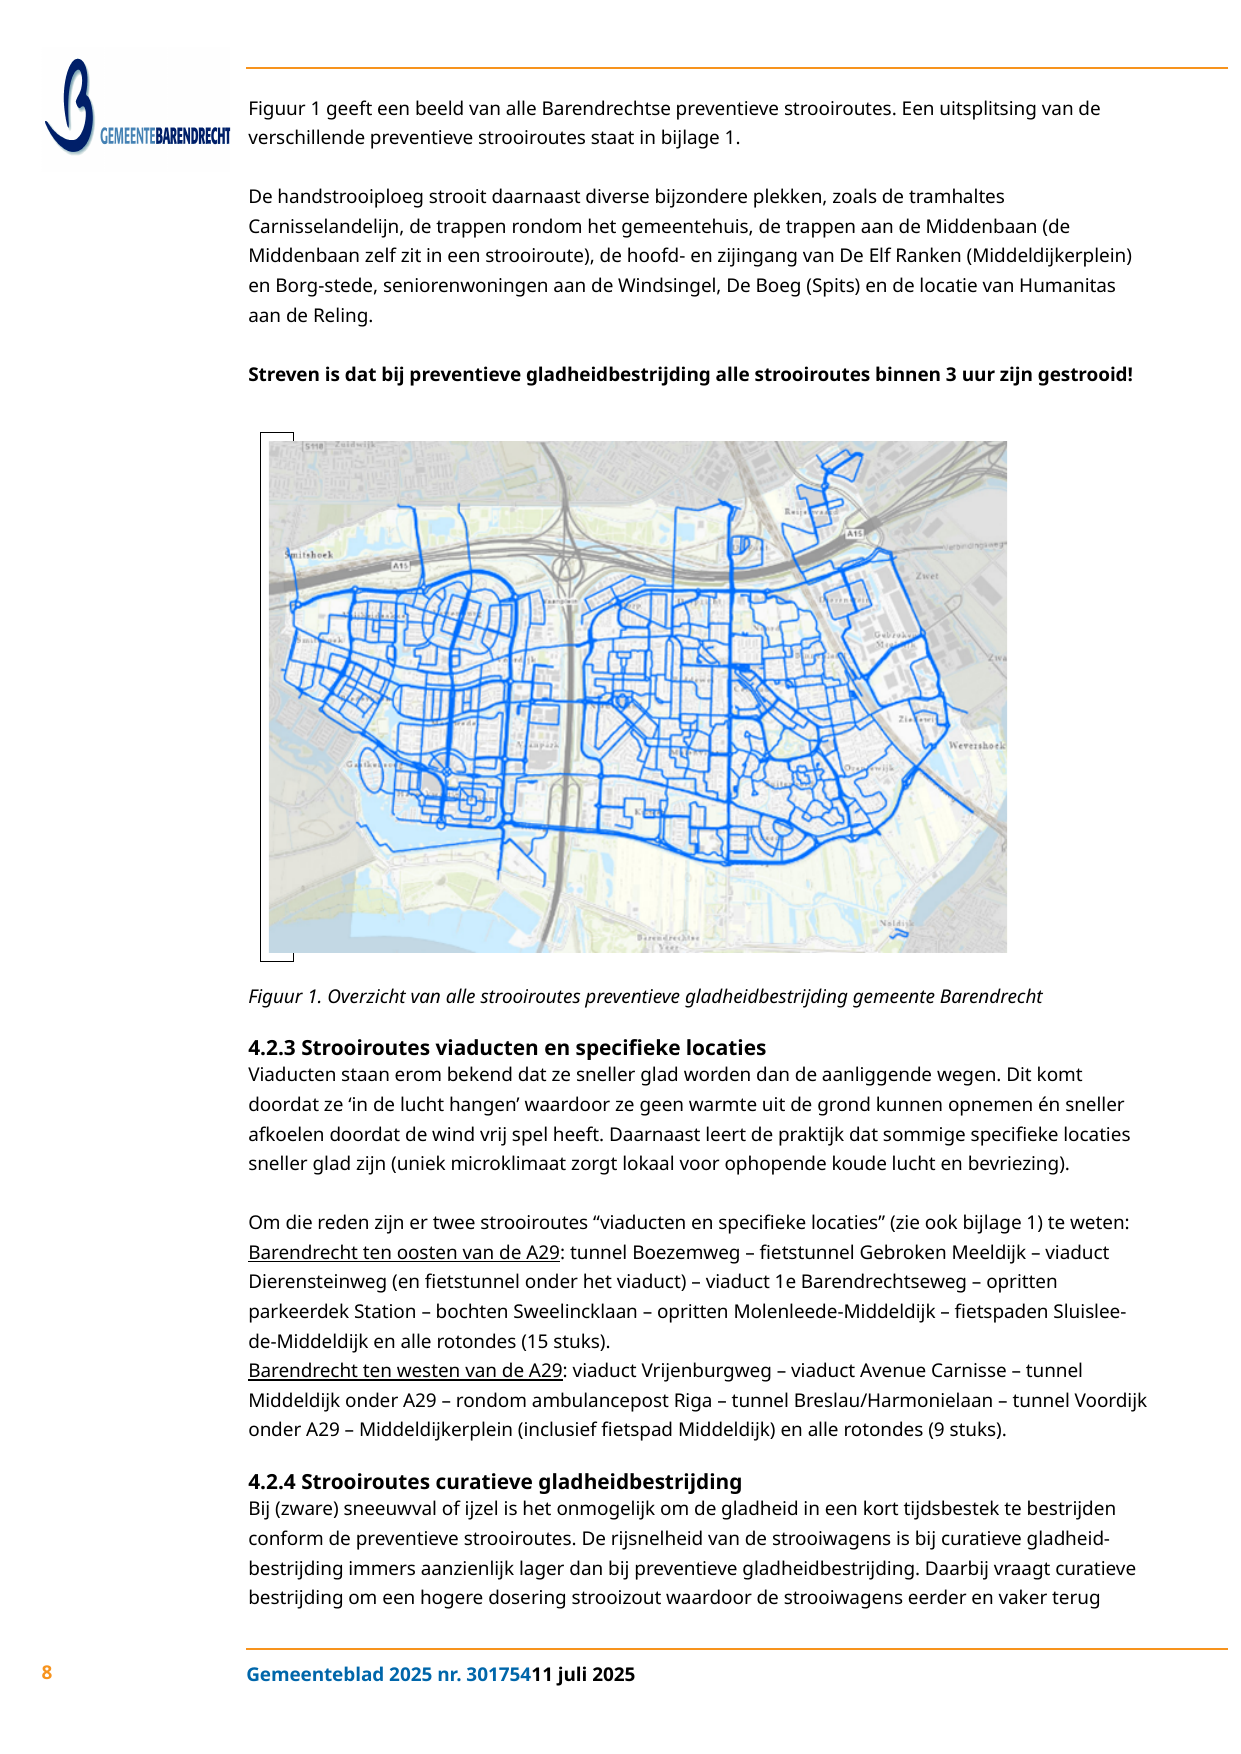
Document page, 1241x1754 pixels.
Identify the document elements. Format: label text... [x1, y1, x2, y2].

text De handstrooiploeg strooit daarnaast diverse bijzondere plekken, zoals de tramhaltes Carnisselandelijn, de trappen rondom het gemeentehuis, de trappen aan de Middenbaan (de Middenbaan zelf zit in een strooiroute), de hoofd- en zijingang van De Elf Ranken (Middeldijkerplein) en Borg-stede, seniorenwoningen aan de Windsingel, De Boeg (Spits) en de locatie van Humanitas aan de Reling. [248, 183, 1152, 328]
text 4.2.4 Strooiroutes curatieve gladheidbestrijding [248, 1467, 1152, 1496]
text Streven is dat bij preventieve gladheidbestrijding alle strooiroutes binnen 3 uur zijn gestrooid! [248, 361, 1152, 387]
picture [41, 47, 231, 172]
text Barendrecht ten westen van de A29: viaduct Vrijenburgweg – viaduct Avenue Carnisse – tunnel Middeldijk onder A29 – rondom ambulancepost Riga – tunnel Breslau/Harmonielaan – tunnel Voordijk onder A29 – Middeldijkerplein (inclusief fietspad Middeldijk) en alle rotondes (9 stuks). [248, 1357, 1152, 1442]
text Bij (zware) sneeuwval of ijzel is het onmogelijk om de gladheid in een kort tijdsbestek te bestrijden conform de preventieve strooiroutes. De rijsnelheid van de strooiwagens is bij curatieve gladheid-bestrijding immers aanzienlijk lager dan bij preventieve gladheidbestrijding. Daarbij vraagt curatieve bestrijding om een hogere dosering strooizout waardoor de strooiwagens eerder en vaker terug [248, 1496, 1152, 1610]
picture [268, 441, 1008, 953]
text Om die reden zijn er twee strooiroutes “viaducten en specifieke locaties” (zie ook bijlage 1) te weten: [248, 1209, 1152, 1235]
text 4.2.3 Strooiroutes viaducten en specifieke locaties [248, 1033, 1152, 1062]
text Figuur 1. Overzicht van alle strooiroutes preventieve gladheidbestrijding gemeente Barendrecht [248, 983, 1152, 1008]
text Barendrecht ten oosten van de A29: tunnel Boezemweg – fietstunnel Gebroken Meeldijk – viaduct Dierensteinweg (en fietstunnel onder het viaduct) – viaduct 1e Barendrechtseweg – opritten parkeerdek Station – bochten Sweelincklaan – opritten Molenleede-Middeldijk – fietspaden Sluislee-de-Middeldijk en alle rotondes (15 stuks). [248, 1239, 1152, 1354]
text Viaducten staan erom bekend dat ze sneller glad worden dan de aanliggende wegen. Dit komt doordat ze ‘in de lucht hangen’ waardoor ze geen warmte uit de grond kunnen opnemen én sneller afkoelen doordat de wind vrij spel heeft. Daarnaast leert de praktijk dat sommige specifieke locaties sneller glad zijn (uniek microklimaat zorgt lokaal voor ophopende koude lucht en bevriezing). [248, 1062, 1152, 1176]
text Figuur 1 geeft een beeld van alle Barendrechtse preventieve strooiroutes. Een uitsplitsing van de verschillende preventieve strooiroutes staat in bijlage 1. [248, 95, 1152, 150]
